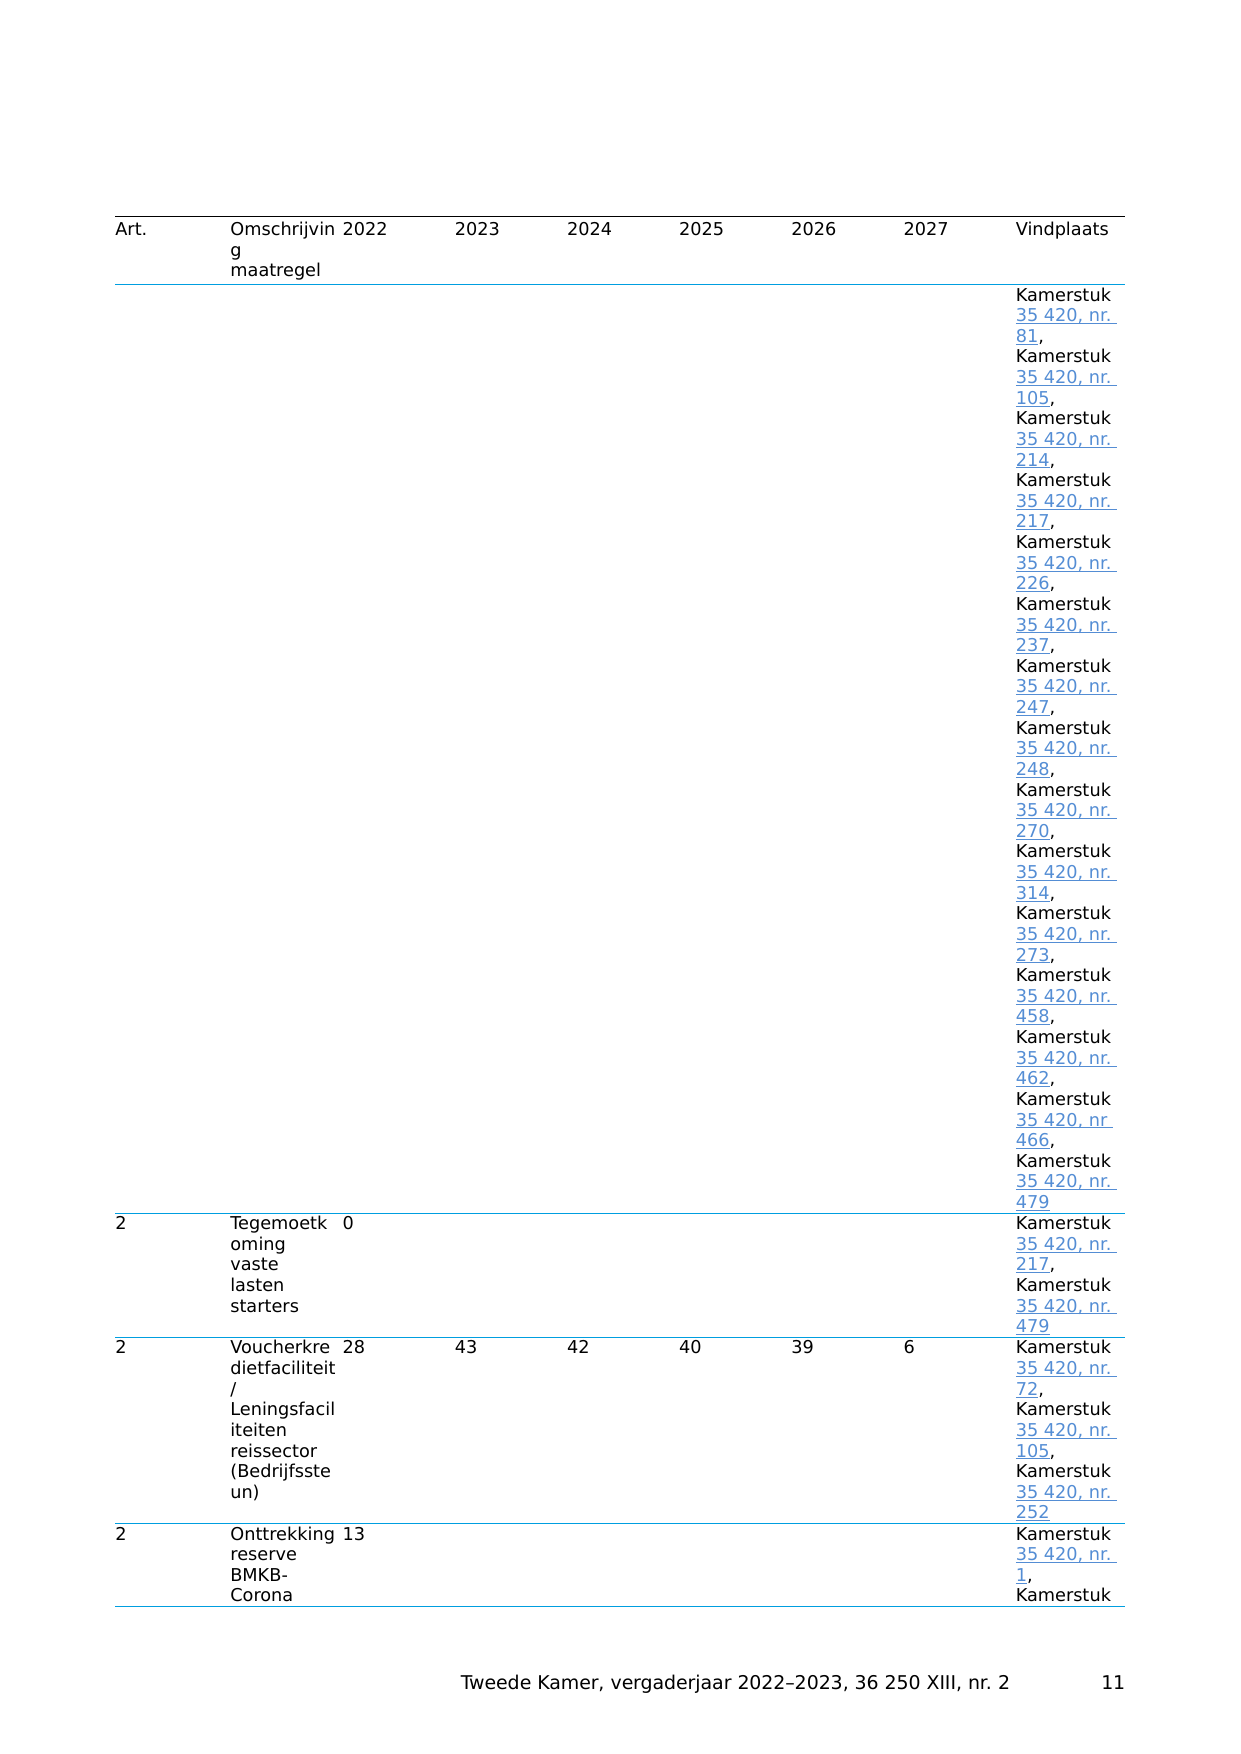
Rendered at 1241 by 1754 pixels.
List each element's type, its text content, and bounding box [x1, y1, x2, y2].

table_cell 0 [340, 1214, 452, 1337]
table_cell 40 [676, 1338, 788, 1523]
table_cell [788, 1524, 900, 1606]
table_cell [452, 1214, 564, 1337]
table_cell [676, 285, 788, 1213]
table_cell 2 [115, 1214, 227, 1337]
table_cell [452, 1524, 564, 1606]
table_cell 39 [788, 1338, 900, 1523]
table_cell 2023 [452, 217, 564, 284]
table_cell 13 [340, 1524, 452, 1606]
table_cell 2025 [676, 217, 788, 284]
table_cell Kamerstuk 35 420, nr. 1, Kamerstuk [1013, 1524, 1125, 1606]
table_cell [115, 285, 227, 1213]
table_cell 2026 [788, 217, 900, 284]
table_cell [788, 1214, 900, 1337]
table_cell [788, 285, 900, 1213]
table_cell [340, 285, 452, 1213]
table_cell Voucherkredietfaciliteit/Leningsfaciliteiten reissector (Bedrijfssteun) [227, 1338, 339, 1523]
table_cell 28 [340, 1338, 452, 1523]
table_cell 2 [115, 1524, 227, 1606]
table_cell [564, 1214, 676, 1337]
table_cell Omschrijving maatregel [227, 217, 339, 284]
table_cell Kamerstuk 35 420, nr. 217, Kamerstuk 35 420, nr. 479 [1013, 1214, 1125, 1337]
table_cell [900, 1524, 1013, 1606]
table_cell [564, 1524, 676, 1606]
table_header Tabel 5 Ontvangsten coronamaatregelen op de EZK-begroting (bedragen x € 1 mln) [115, 191, 1125, 216]
table_cell Onttrekking reserve BMKB-Corona [227, 1524, 339, 1606]
table_cell Tegemoetkoming vaste lasten starters [227, 1214, 339, 1337]
table_cell Art. [115, 217, 227, 284]
table_cell 2024 [564, 217, 676, 284]
table_cell 43 [452, 1338, 564, 1523]
table_cell Vindplaats [1013, 217, 1125, 284]
table_cell [900, 1214, 1013, 1337]
table_cell Kamerstuk 35 420, nr. 72, Kamerstuk 35 420, nr. 105, Kamerstuk 35 420, nr. 252 [1013, 1338, 1125, 1523]
table_cell Kamerstuk 35 420, nr. 81, Kamerstuk 35 420, nr. 105, Kamerstuk 35 420, nr. 214, Kamerstuk 35 420, nr. 217, Kamerstuk 35 420, nr. 226, Kamerstuk 35 420, nr. 237, Kamerstuk 35 420, nr. 247, Kamerstuk 35 420, nr. 248, Kamerstuk 35 420, nr. 270, Kamerstuk 35 420, nr. 314, Kamerstuk 35 420, nr. 273, Kamerstuk 35 420, nr. 458, Kamerstuk 35 420, nr. 462, Kamerstuk 35 420, nr 466, Kamerstuk 35 420, nr. 479 [1013, 285, 1125, 1213]
table_cell [676, 1524, 788, 1606]
table_cell [227, 285, 339, 1213]
table_cell 2 [115, 1338, 227, 1523]
table_cell [900, 285, 1013, 1213]
table_cell 2027 [900, 217, 1013, 284]
table_cell 2022 [340, 217, 452, 284]
table_cell 6 [900, 1338, 1013, 1523]
table_cell [676, 1214, 788, 1337]
table_cell 42 [564, 1338, 676, 1523]
table_cell [564, 285, 676, 1213]
table_cell [452, 285, 564, 1213]
